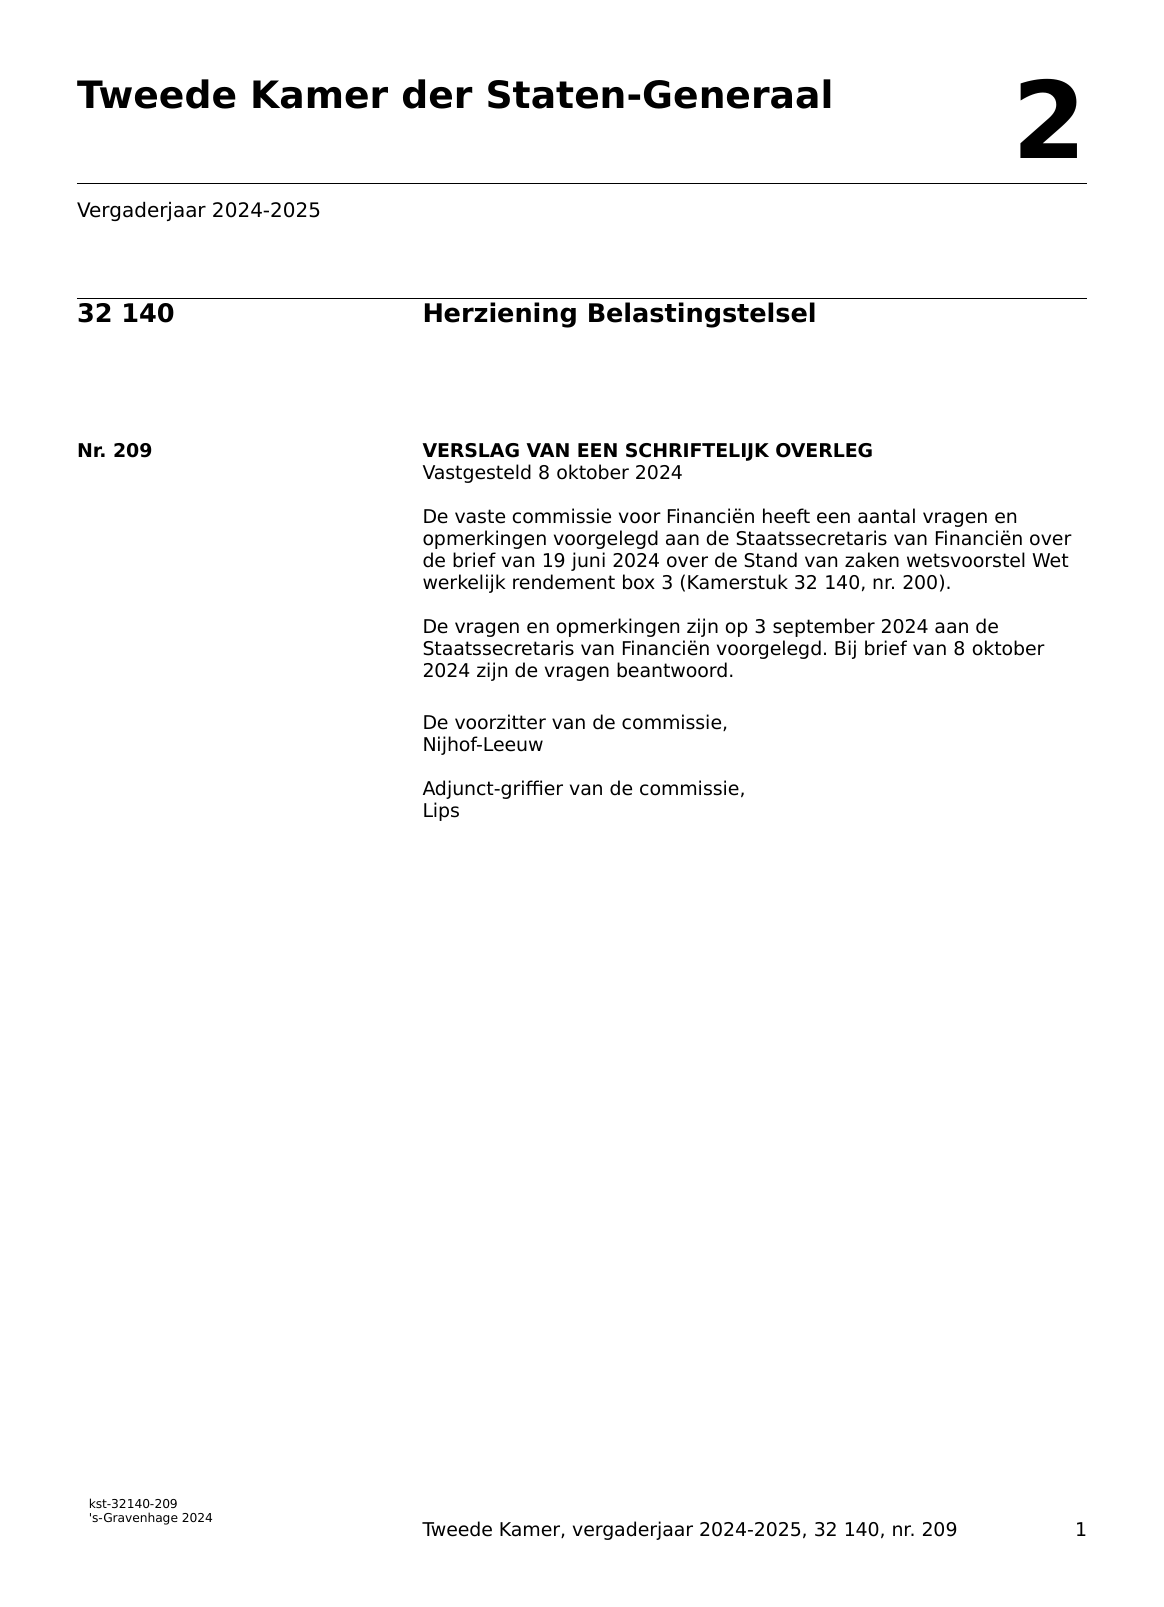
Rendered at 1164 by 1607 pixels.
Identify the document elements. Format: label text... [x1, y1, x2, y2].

text 's-Gravenhage 2024 [88, 1511, 323, 1525]
text De vaste commissie voor Financiën heeft een aantal vragen en opmerkingen voorgelegd aan de Staatssecretaris van Financiën over de brief van 19 juni 2024 over de Stand van zaken wetsvoorstel Wet werkelijk rendement box 3 (Kamerstuk 32 140, nr. 200). [422, 506, 1087, 594]
text Vastgesteld 8 oktober 2024 [422, 462, 1087, 484]
table_header Tweede Kamer der Staten-Generaal [77, 59, 886, 183]
subtitle Nr. 209 VERSLAG VAN EEN SCHRIFTELIJK OVERLEG [77, 440, 1087, 462]
text De vragen en opmerkingen zijn op 3 september 2024 aan de Staatssecretaris van Financiën voorgelegd. Bij brief van 8 oktober 2024 zijn de vragen beantwoord. [422, 616, 1087, 682]
subtitle 32 140 Herziening Belastingstelsel [77, 299, 1087, 329]
text Adjunct-griffier van de commissie, Lips [422, 778, 1087, 822]
text De voorzitter van de commissie, Nijhof-Leeuw [422, 712, 1087, 756]
text kst-32140-209 [88, 1497, 323, 1511]
table_header 2 [886, 59, 1087, 183]
table_cell Vergaderjaar 2024-2025 [77, 184, 1087, 298]
